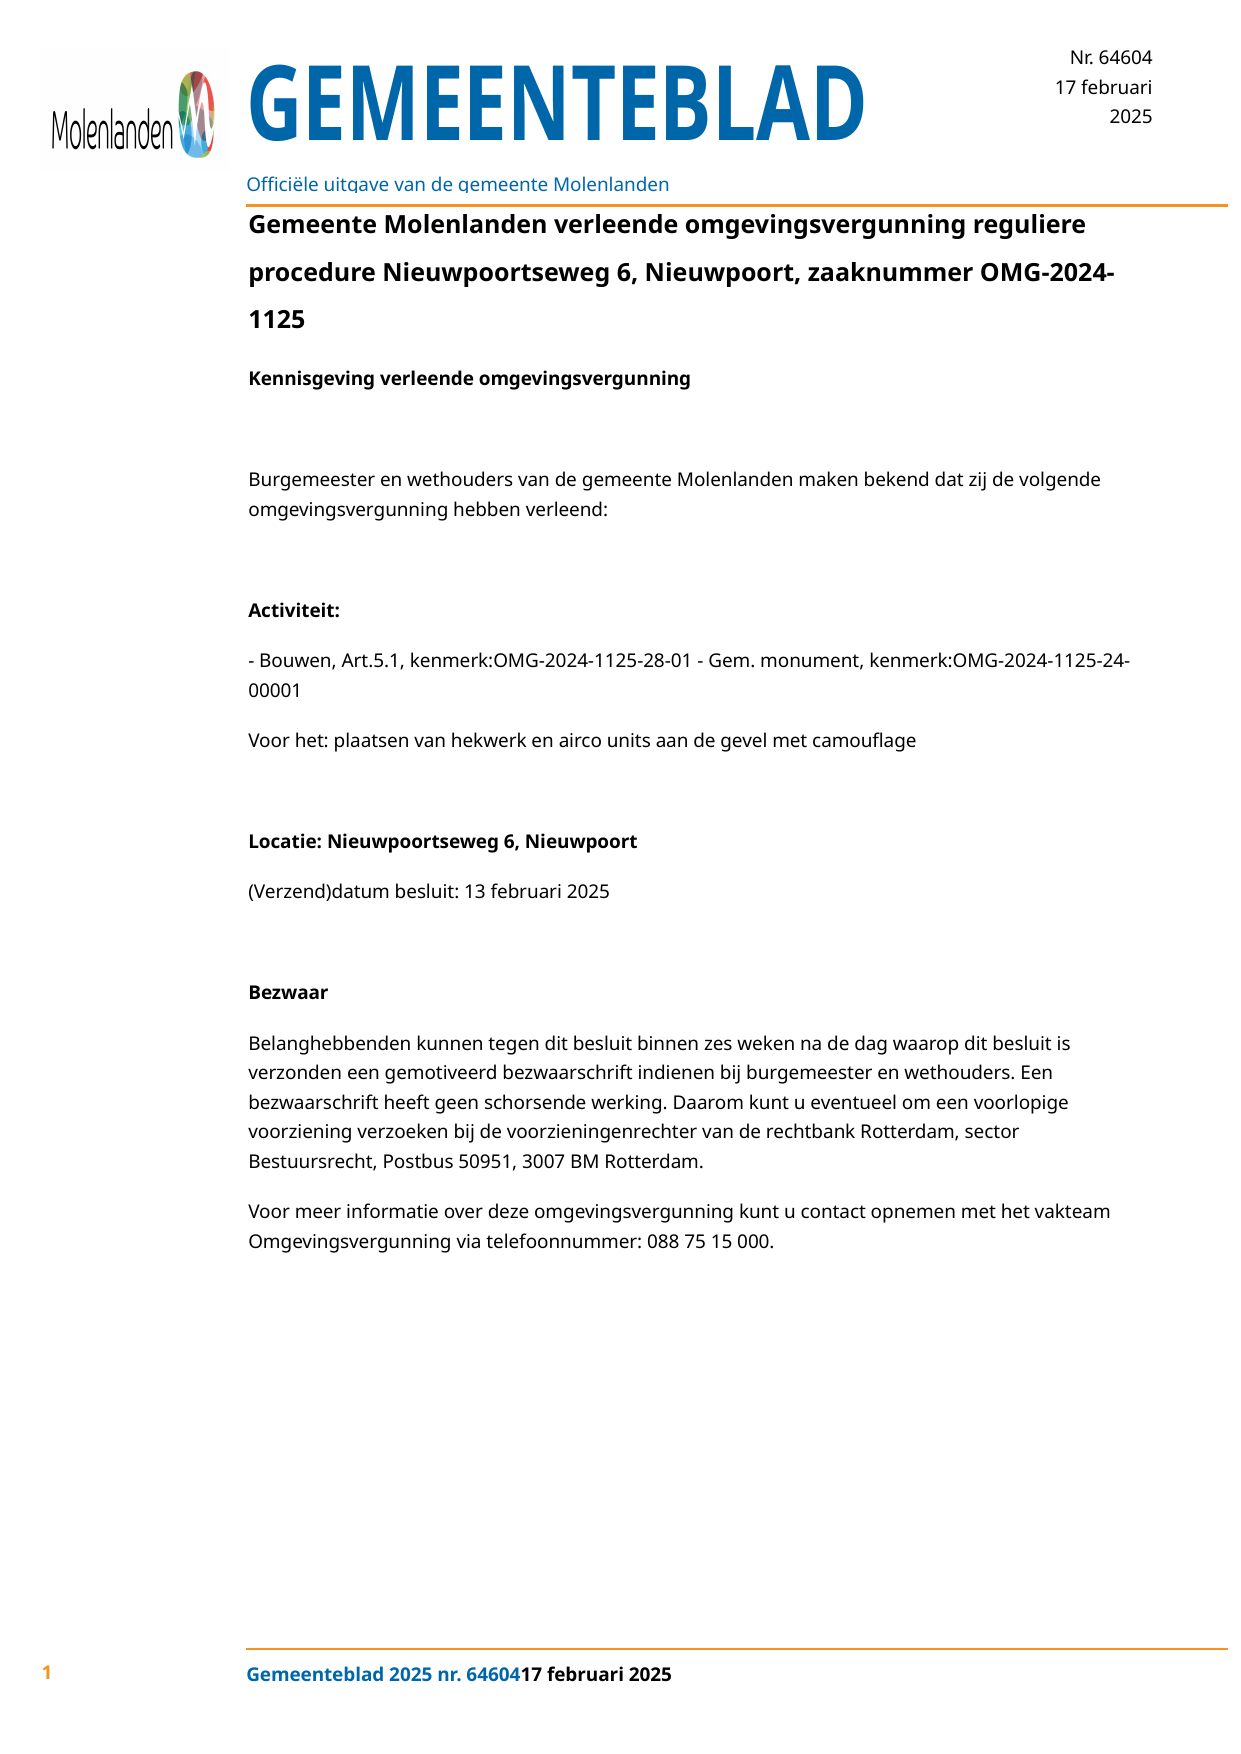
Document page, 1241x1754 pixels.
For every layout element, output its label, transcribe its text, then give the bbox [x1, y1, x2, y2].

text Burgemeester en wethouders van de gemeente Molenlanden maken bekend dat zij de volgende omgevingsvergunning hebben verleend: [248, 466, 1152, 522]
text Belanghebbenden kunnen tegen dit besluit binnen zes weken na de dag waarop dit besluit is verzonden een gemotiveerd bezwaarschrift indienen bij burgemeester en wethouders. Een bezwaarschrift heeft geen schorsende werking. Daarom kunt u eventueel om een voorlopige voorziening verzoeken bij de voorzieningenrechter van de rechtbank Rotterdam, sector Bestuursrecht, Postbus 50951, 3007 BM Rotterdam. [248, 1030, 1152, 1174]
text Voor het: plaatsen van hekwerk en airco units aan de gevel met camouflage [248, 727, 1152, 753]
text Gemeente Molenlanden verleende omgevingsvergunning reguliere procedure Nieuwpoortseweg 6, Nieuwpoort, zaaknummer OMG-2024-1125 [248, 207, 1152, 336]
text - Bouwen, Art.5.1, kenmerk:OMG-2024-1125-28-01 - Gem. monument, kenmerk:OMG-2024-1125-24-00001 [248, 647, 1152, 702]
text Bezwaar [248, 979, 1152, 1005]
picture [41, 47, 231, 172]
text (Verzend)datum besluit: 13 februari 2025 [248, 878, 1152, 904]
text Locatie: Nieuwpoortseweg 6, Nieuwpoort [248, 828, 1152, 854]
text Kennisgeving verleende omgevingsvergunning [248, 366, 1152, 391]
text Voor meer informatie over deze omgevingsvergunning kunt u contact opnemen met het vakteam Omgevingsvergunning via telefoonnummer: 088 75 15 000. [248, 1198, 1152, 1254]
text Activiteit: [248, 597, 1152, 622]
